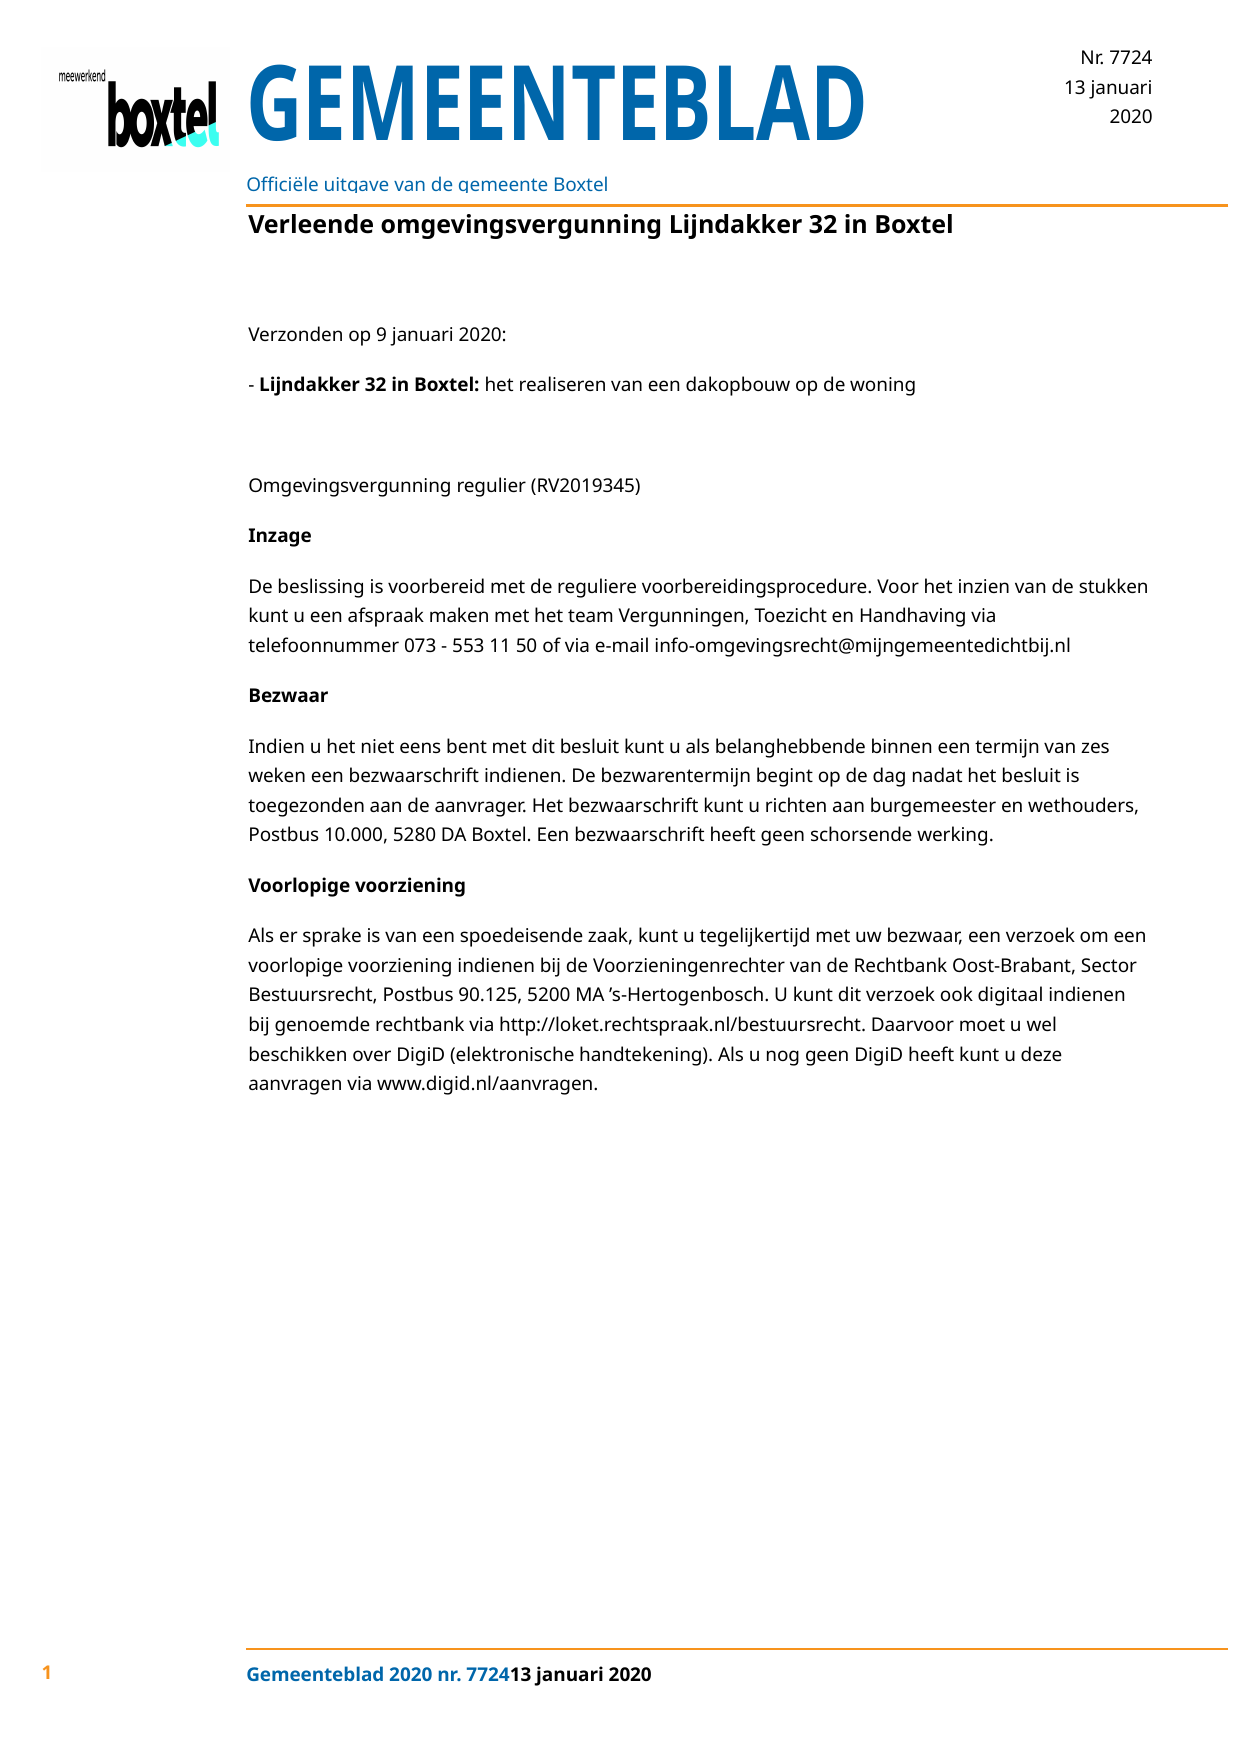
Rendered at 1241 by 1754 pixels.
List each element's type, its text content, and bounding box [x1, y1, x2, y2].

text De beslissing is voorbereid met de reguliere voorbereidingsprocedure. Voor het inzien van de stukken kunt u een afspraak maken met het team Vergunningen, Toezicht en Handhaving via telefoonnummer 073 - 553 11 50 of via e-mail info-omgevingsrecht@mijngemeentedichtbij.nl [248, 573, 1152, 658]
text Inzage [248, 522, 1152, 548]
text Bezwaar [248, 682, 1152, 708]
text Voorlopige voorziening [248, 872, 1152, 898]
text Verleende omgevingsvergunning Lijndakker 32 in Boxtel [248, 207, 1152, 241]
text Als er sprake is van een spoedeisende zaak, kunt u tegelijkertijd met uw bezwaar, een verzoek om een voorlopige voorziening indienen bij de Voorzieningenrechter van de Rechtbank Oost-Brabant, Sector Bestuursrecht, Postbus 90.125, 5200 MA ’s-Hertogenbosch. U kunt dit verzoek ook digitaal indienen bij genoemde rechtbank via http://loket.rechtspraak.nl/bestuursrecht. Daarvoor moet u wel beschikken over DigiD (elektronische handtekening). Als u nog geen DigiD heeft kunt u deze aanvragen via www.digid.nl/aanvragen. [248, 922, 1152, 1096]
text - Lijndakker 32 in Boxtel: het realiseren van een dakopbouw op de woning [248, 371, 1152, 397]
text Verzonden op 9 januari 2020: [248, 321, 1152, 346]
text Indien u het niet eens bent met dit besluit kunt u als belanghebbende binnen een termijn van zes weken een bezwaarschrift indienen. De bezwarentermijn begint op de dag nadat het besluit is toegezonden aan de aanvrager. Het bezwaarschrift kunt u richten aan burgemeester en wethouders, Postbus 10.000, 5280 DA Boxtel. Een bezwaarschrift heeft geen schorsende werking. [248, 733, 1152, 847]
picture [41, 47, 231, 172]
text Omgevingsvergunning regulier (RV2019345) [248, 472, 1152, 498]
